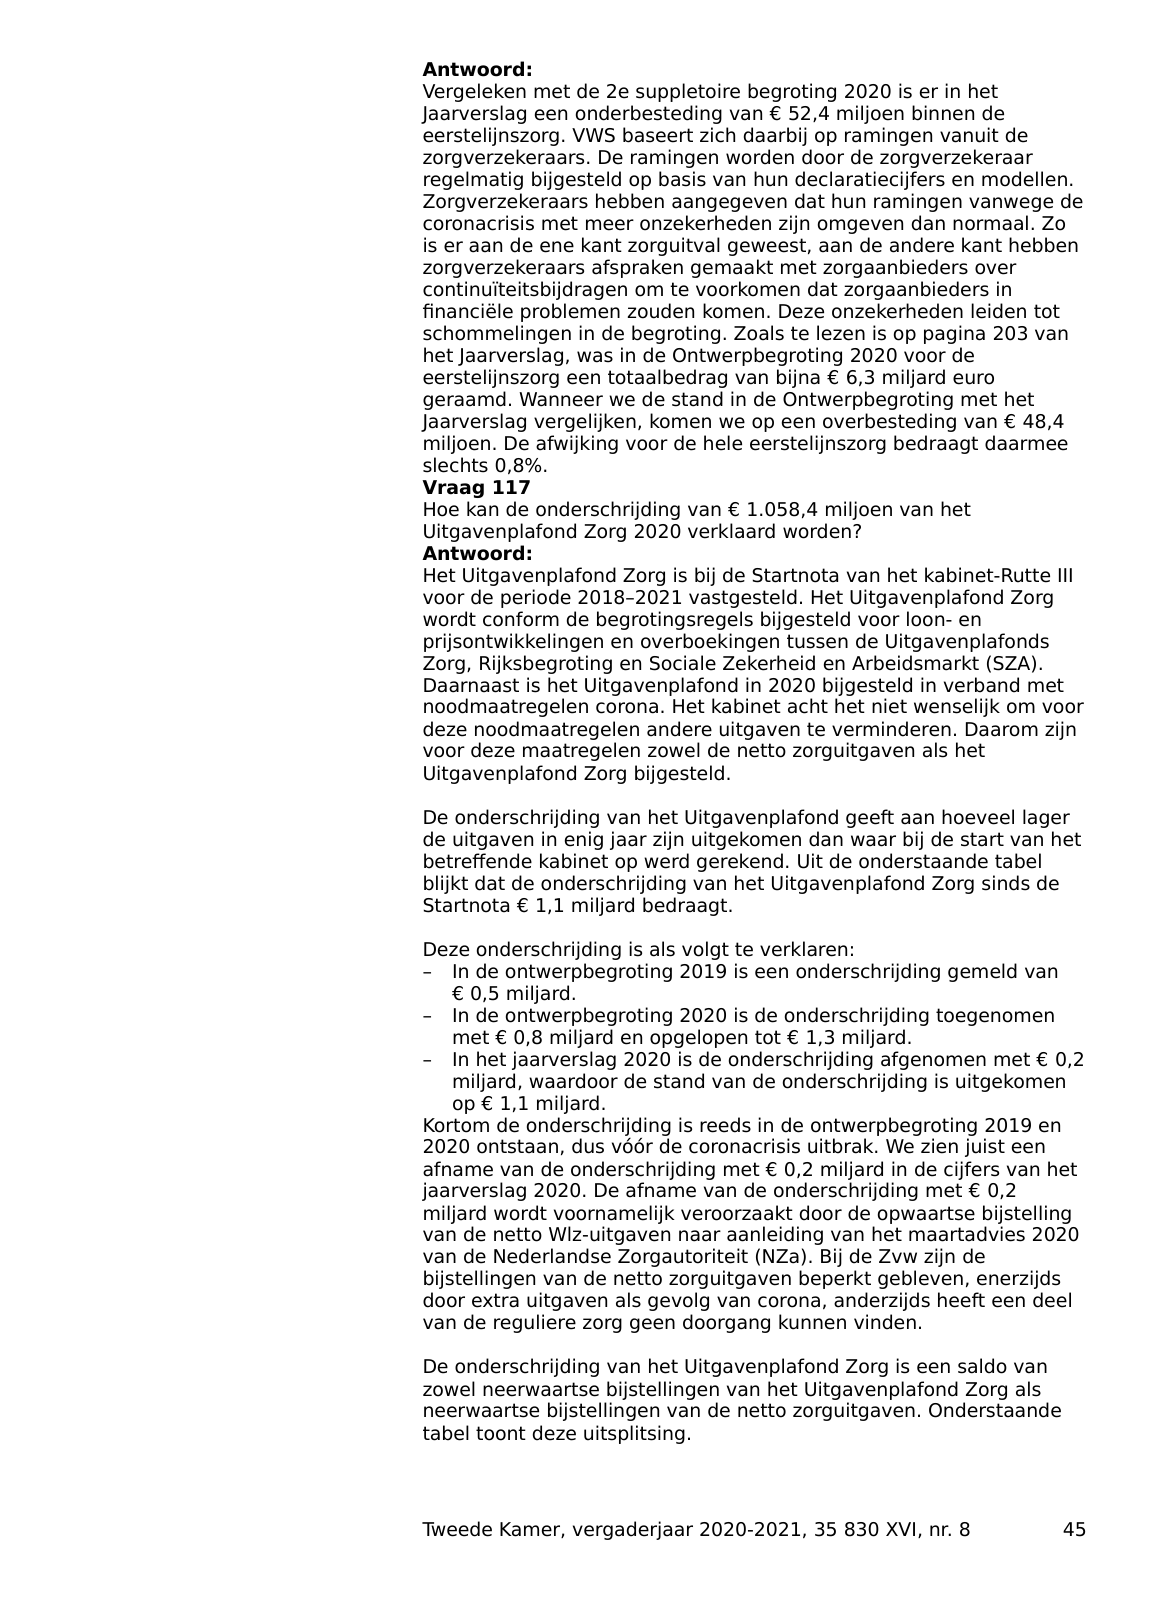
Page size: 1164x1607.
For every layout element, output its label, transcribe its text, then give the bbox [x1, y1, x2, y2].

text – In de ontwerpbegroting 2019 is een onderschrijding gemeld van € 0,5 miljard. [422, 961, 1087, 1004]
text – In het jaarverslag 2020 is de onderschrijding afgenomen met € 0,2 miljard, waardoor de stand van de onderschrijding is uitgekomen op € 1,1 miljard. [422, 1048, 1087, 1114]
text Vergeleken met de 2e suppletoire begroting 2020 is er in het Jaarverslag een onderbesteding van € 52,4 miljoen binnen de eerstelijnszorg. VWS baseert zich daarbij op ramingen vanuit de zorgverzekeraars. De ramingen worden door de zorgverzekeraar regelmatig bijgesteld op basis van hun declaratiecijfers en modellen. Zorgverzekeraars hebben aangegeven dat hun ramingen vanwege de coronacrisis met meer onzekerheden zijn omgeven dan normaal. Zo is er aan de ene kant zorguitval geweest, aan de andere kant hebben zorgverzekeraars afspraken gemaakt met zorgaanbieders over continuïteitsbijdragen om te voorkomen dat zorgaanbieders in financiële problemen zouden komen. Deze onzekerheden leiden tot schommelingen in de begroting. Zoals te lezen is op pagina 203 van het Jaarverslag, was in de Ontwerpbegroting 2020 voor de eerstelijnszorg een totaalbedrag van bijna € 6,3 miljard euro geraamd. Wanneer we de stand in de Ontwerpbegroting met het Jaarverslag vergelijken, komen we op een overbesteding van € 48,4 miljoen. De afwijking voor de hele eerstelijnszorg bedraagt daarmee slechts 0,8%. [422, 81, 1087, 477]
text Hoe kan de onderschrijding van € 1.058,4 miljoen van het Uitgavenplafond Zorg 2020 verklaard worden? [422, 499, 1087, 543]
text Het Uitgavenplafond Zorg is bij de Startnota van het kabinet-Rutte III voor de periode 2018–2021 vastgesteld. Het Uitgavenplafond Zorg wordt conform de begrotingsregels bijgesteld voor loon- en prijsontwikkelingen en overboekingen tussen de Uitgavenplafonds Zorg, Rijksbegroting en Sociale Zekerheid en Arbeidsmarkt (SZA). Daarnaast is het Uitgavenplafond in 2020 bijgesteld in verband met noodmaatregelen corona. Het kabinet acht het niet wenselijk om voor deze noodmaatregelen andere uitgaven te verminderen. Daarom zijn voor deze maatregelen zowel de netto zorguitgaven als het Uitgavenplafond Zorg bijgesteld. [422, 564, 1087, 784]
text De onderschrijding van het Uitgavenplafond Zorg is een saldo van zowel neerwaartse bijstellingen van het Uitgavenplafond Zorg als neerwaartse bijstellingen van de netto zorguitgaven. Onderstaande tabel toont deze uitsplitsing. [422, 1356, 1087, 1444]
text Kortom de onderschrijding is reeds in de ontwerpbegroting 2019 en 2020 ontstaan, dus vóór de coronacrisis uitbrak. We zien juist een afname van de onderschrijding met € 0,2 miljard in de cijfers van het jaarverslag 2020. De afname van de onderschrijding met € 0,2 miljard wordt voornamelijk veroorzaakt door de opwaartse bijstelling van de netto Wlz-uitgaven naar aanleiding van het maartadvies 2020 van de Nederlandse Zorgautoriteit (NZa). Bij de Zvw zijn de bijstellingen van de netto zorguitgaven beperkt gebleven, enerzijds door extra uitgaven als gevolg van corona, anderzijds heeft een deel van de reguliere zorg geen doorgang kunnen vinden. [422, 1114, 1087, 1334]
text Antwoord: [422, 59, 1087, 81]
text De onderschrijding van het Uitgavenplafond geeft aan hoeveel lager de uitgaven in enig jaar zijn uitgekomen dan waar bij de start van het betreffende kabinet op werd gerekend. Uit de onderstaande tabel blijkt dat de onderschrijding van het Uitgavenplafond Zorg sinds de Startnota € 1,1 miljard bedraagt. [422, 807, 1087, 916]
text Deze onderschrijding is als volgt te verklaren: [422, 939, 1087, 961]
text Vraag 117 [422, 477, 1087, 499]
text – In de ontwerpbegroting 2020 is de onderschrijding toegenomen met € 0,8 miljard en opgelopen tot € 1,3 miljard. [422, 1004, 1087, 1048]
text Antwoord: [422, 543, 1087, 564]
